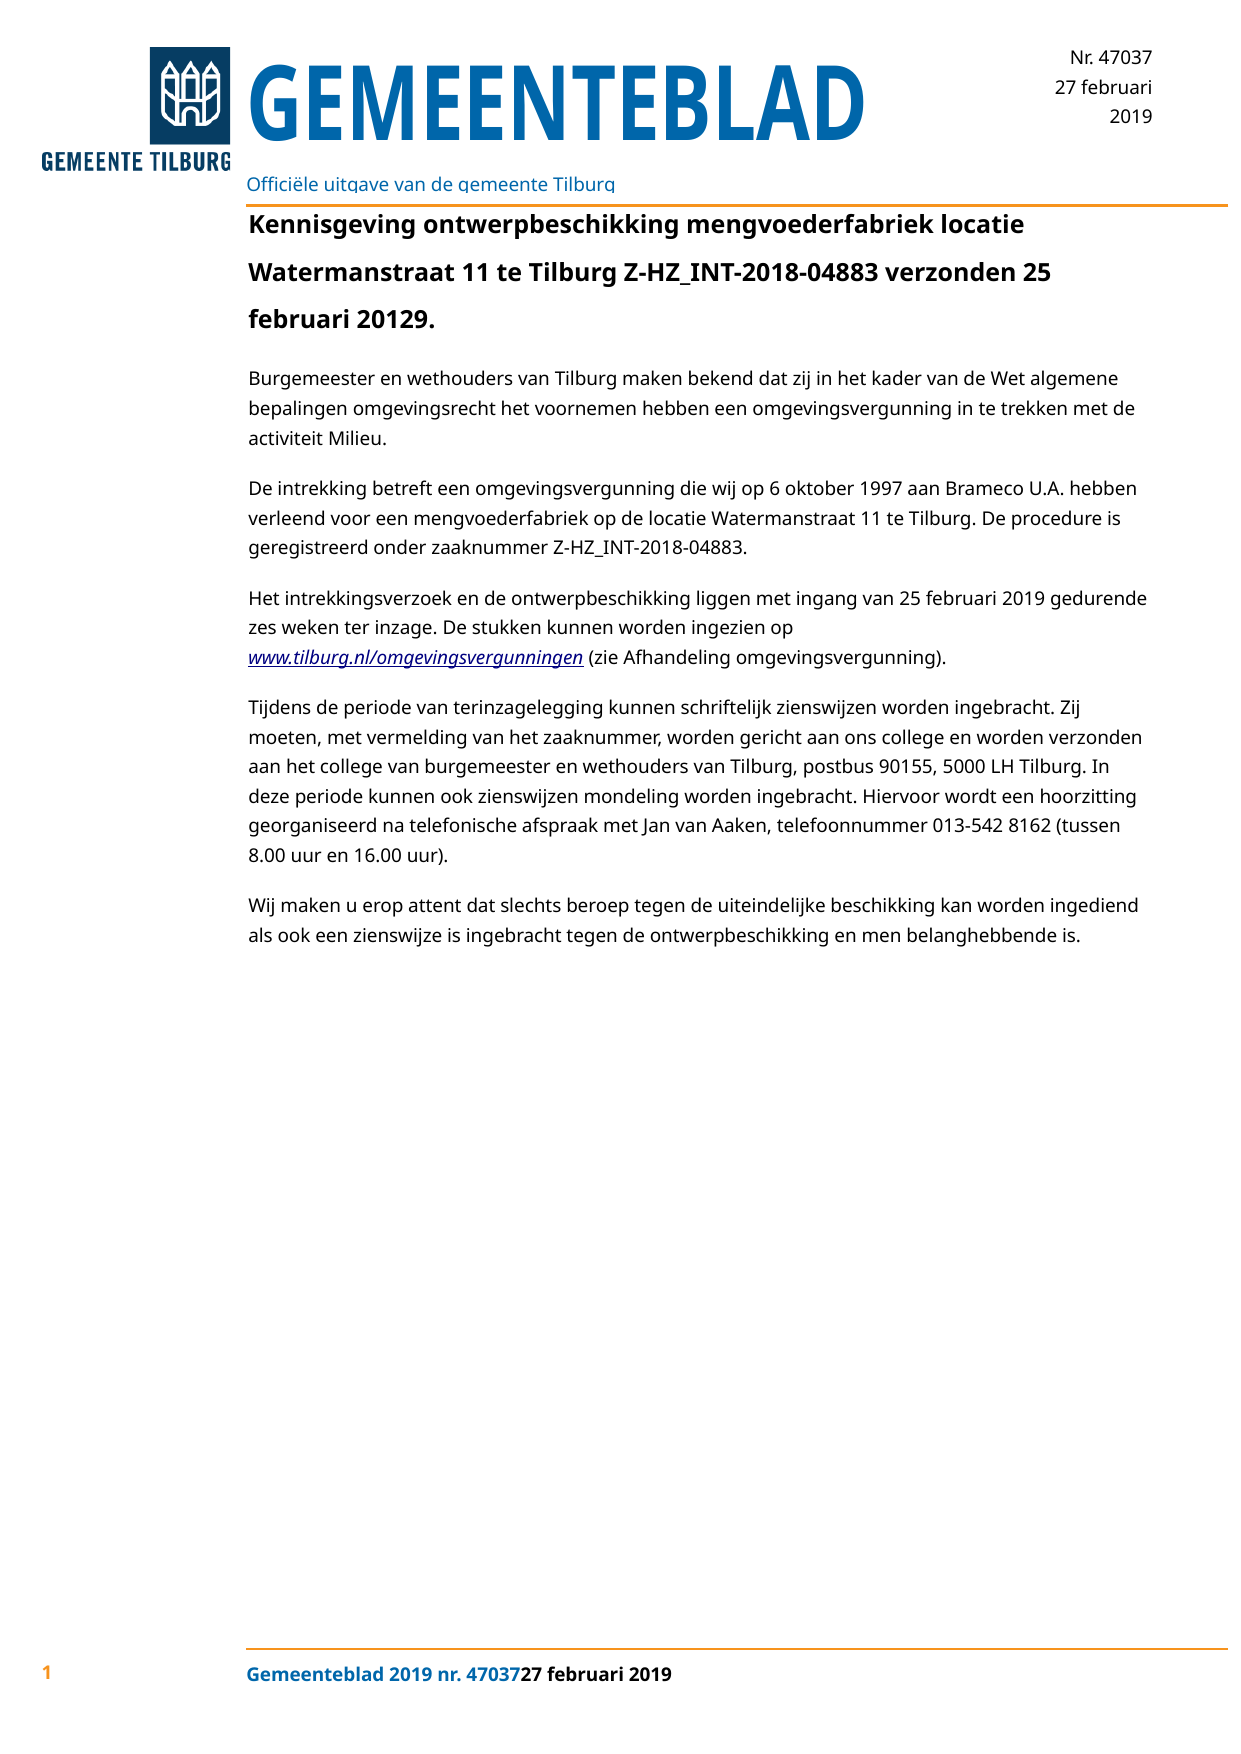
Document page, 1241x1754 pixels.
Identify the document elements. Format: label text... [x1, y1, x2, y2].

text Wij maken u erop attent dat slechts beroep tegen de uiteindelijke beschikking kan worden ingediend als ook een zienswijze is ingebracht tegen de ontwerpbeschikking en men belanghebbende is. [248, 893, 1152, 948]
text Tijdens de periode van terinzagelegging kunnen schriftelijk zienswijzen worden ingebracht. Zij moeten, met vermelding van het zaaknummer, worden gericht aan ons college en worden verzonden aan het college van burgemeester en wethouders van Tilburg, postbus 90155, 5000 LH Tilburg. In deze periode kunnen ook zienswijzen mondeling worden ingebracht. Hiervoor wordt een hoorzitting georganiseerd na telefonische afspraak met Jan van Aaken, telefoonnummer 013-542 8162 (tussen 8.00 uur en 16.00 uur). [248, 694, 1152, 868]
text Burgemeester en wethouders van Tilburg maken bekend dat zij in het kader van de Wet algemene bepalingen omgevingsrecht het voornemen hebben een omgevingsvergunning in te trekken met de activiteit Milieu. [248, 366, 1152, 450]
text Het intrekkingsverzoek en de ontwerpbeschikking liggen met ingang van 25 februari 2019 gedurende zes weken ter inzage. De stukken kunnen worden ingezien op www.tilburg.nl/omgevingsvergunningen (zie Afhandeling omgevingsvergunning). [248, 585, 1152, 669]
text De intrekking betreft een omgevingsvergunning die wij op 6 oktober 1997 aan Brameco U.A. hebben verleend voor een mengvoederfabriek op de locatie Watermanstraat 11 te Tilburg. De procedure is geregistreerd onder zaaknummer Z-HZ_INT-2018-04883. [248, 475, 1152, 560]
text Kennisgeving ontwerpbeschikking mengvoederfabriek locatie Watermanstraat 11 te Tilburg Z-HZ_INT-2018-04883 verzonden 25 februari 20129. [248, 207, 1152, 336]
picture [41, 47, 231, 172]
